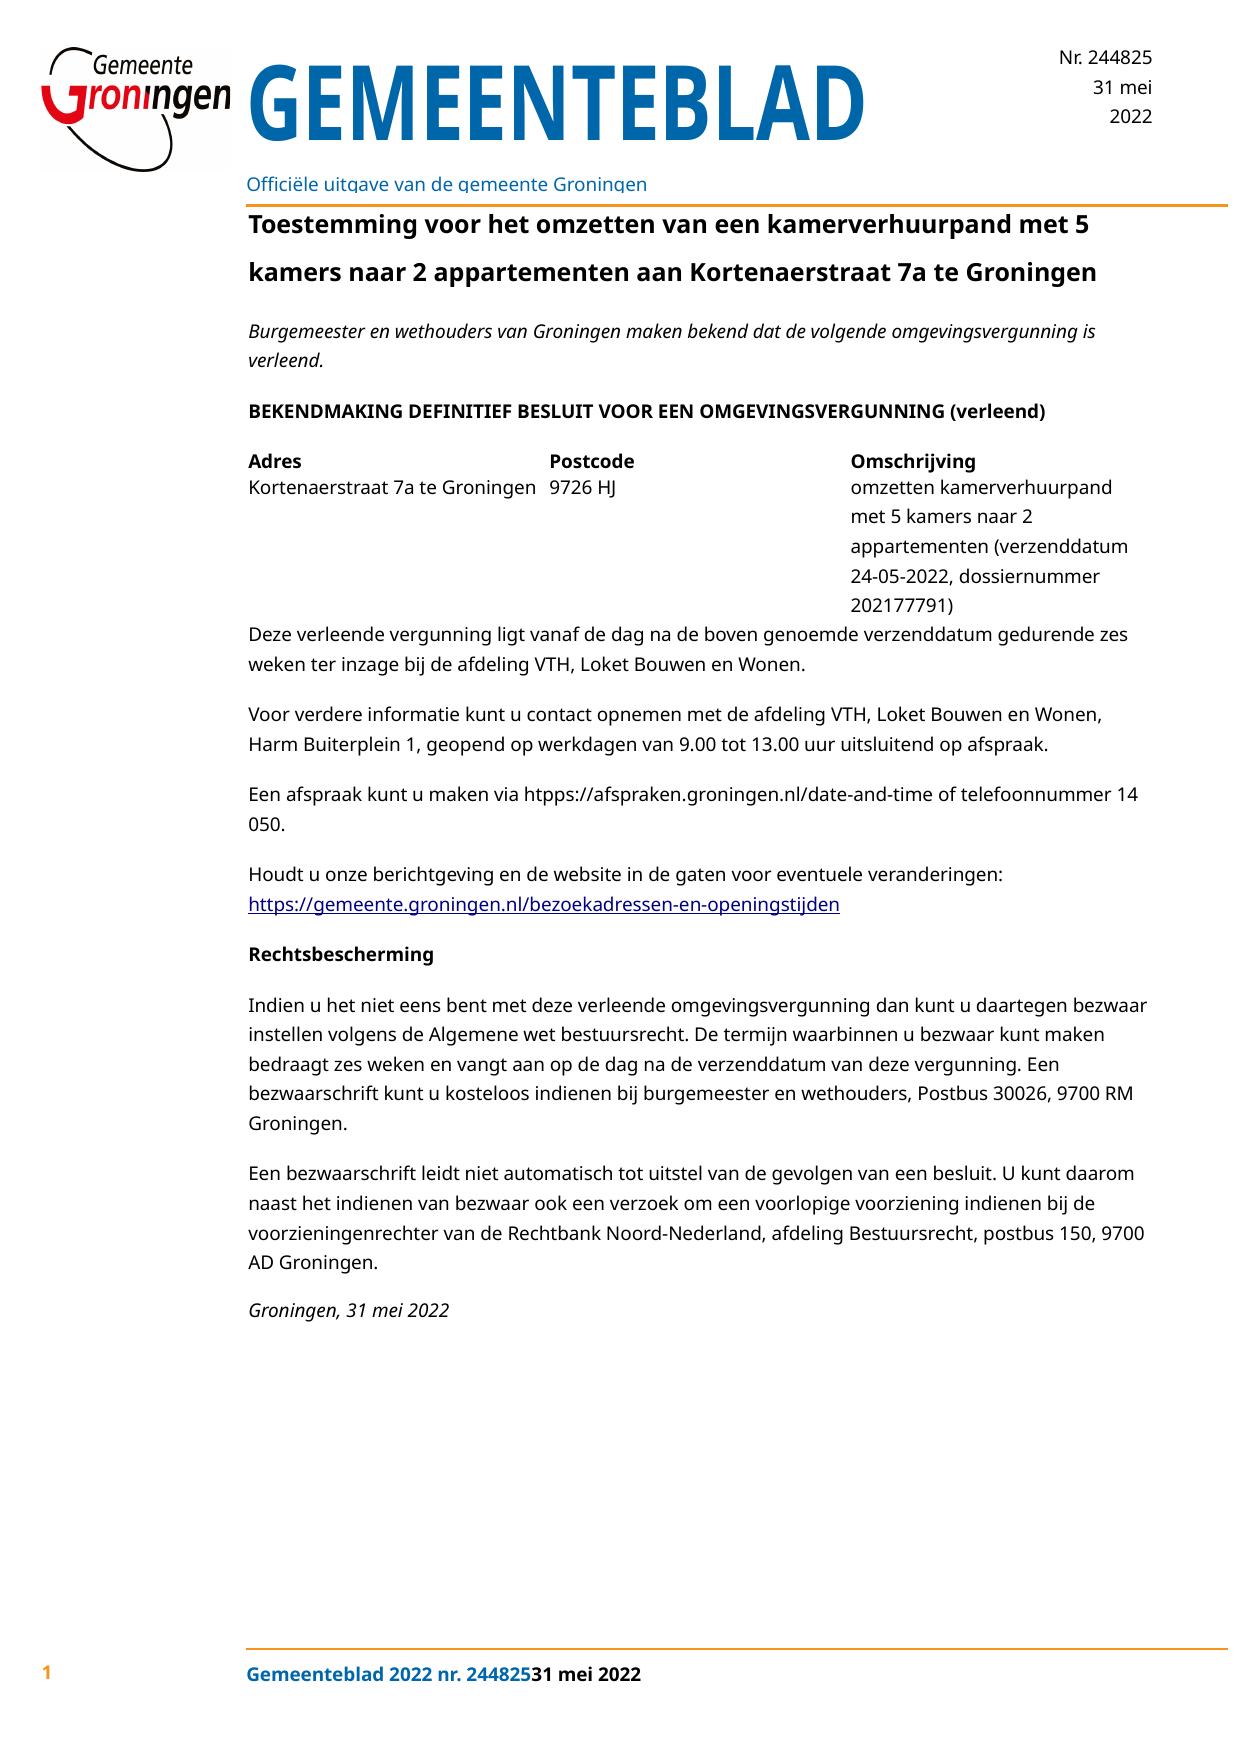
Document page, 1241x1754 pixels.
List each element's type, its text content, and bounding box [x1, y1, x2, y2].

table_cell 9726 HJ [549, 474, 850, 618]
text Groningen, 31 mei 2022 [248, 1297, 1152, 1323]
text Een afspraak kunt u maken via htpps://afspraken.groningen.nl/date-and-time of telefoonnummer 14 050. [248, 781, 1152, 837]
text BEKENDMAKING DEFINITIEF BESLUIT VOOR EEN OMGEVINGSVERGUNNING (verleend) [248, 398, 1152, 424]
table_cell omzetten kamerverhuurpand met 5 kamers naar 2 appartementen (verzenddatum 24-05-2022, dossiernummer 202177791) [850, 474, 1152, 618]
text Voor verdere informatie kunt u contact opnemen met de afdeling VTH, Loket Bouwen en Wonen, Harm Buiterplein 1, geopend op werkdagen van 9.00 tot 13.00 uur uitsluitend op afspraak. [248, 701, 1152, 757]
text Burgemeester en wethouders van Groningen maken bekend dat de volgende omgevingsvergunning is verleend. [248, 318, 1152, 373]
picture [41, 47, 231, 172]
text Een bezwaarschrift leidt niet automatisch tot uitstel van de gevolgen van een besluit. U kunt daarom naast het indienen van bezwaar ook een verzoek om een voorlopige voorziening indienen bij de voorzieningenrechter van de Rechtbank Noord-Nederland, afdeling Bestuursrecht, postbus 150, 9700 AD Groningen. [248, 1161, 1152, 1275]
text Toestemming voor het omzetten van een kamerverhuurpand met 5 kamers naar 2 appartementen aan Kortenaerstraat 7a te Groningen [248, 207, 1152, 288]
text Indien u het niet eens bent met deze verleende omgevingsvergunning dan kunt u daartegen bezwaar instellen volgens de Algemene wet bestuursrecht. De termijn waarbinnen u bezwaar kunt maken bedraagt zes weken en vangt aan op de dag na de verzenddatum van deze vergunning. Een bezwaarschrift kunt u kosteloos indienen bij burgemeester en wethouders, Postbus 30026, 9700 RM Groningen. [248, 992, 1152, 1136]
table_cell Kortenaerstraat 7a te Groningen [248, 474, 549, 618]
text Houdt u onze berichtgeving en de website in de gaten voor eventuele veranderingen: https://gemeente.groningen.nl/bezoekadressen-en-openingstijden [248, 861, 1152, 917]
table_header Omschrijving [850, 449, 1152, 474]
text Rechtsbescherming [248, 941, 1152, 967]
table_header Adres [248, 449, 549, 474]
table_header Postcode [549, 449, 850, 474]
text Deze verleende vergunning ligt vanaf de dag na de boven genoemde verzenddatum gedurende zes weken ter inzage bij de afdeling VTH, Loket Bouwen en Wonen. [248, 621, 1152, 677]
